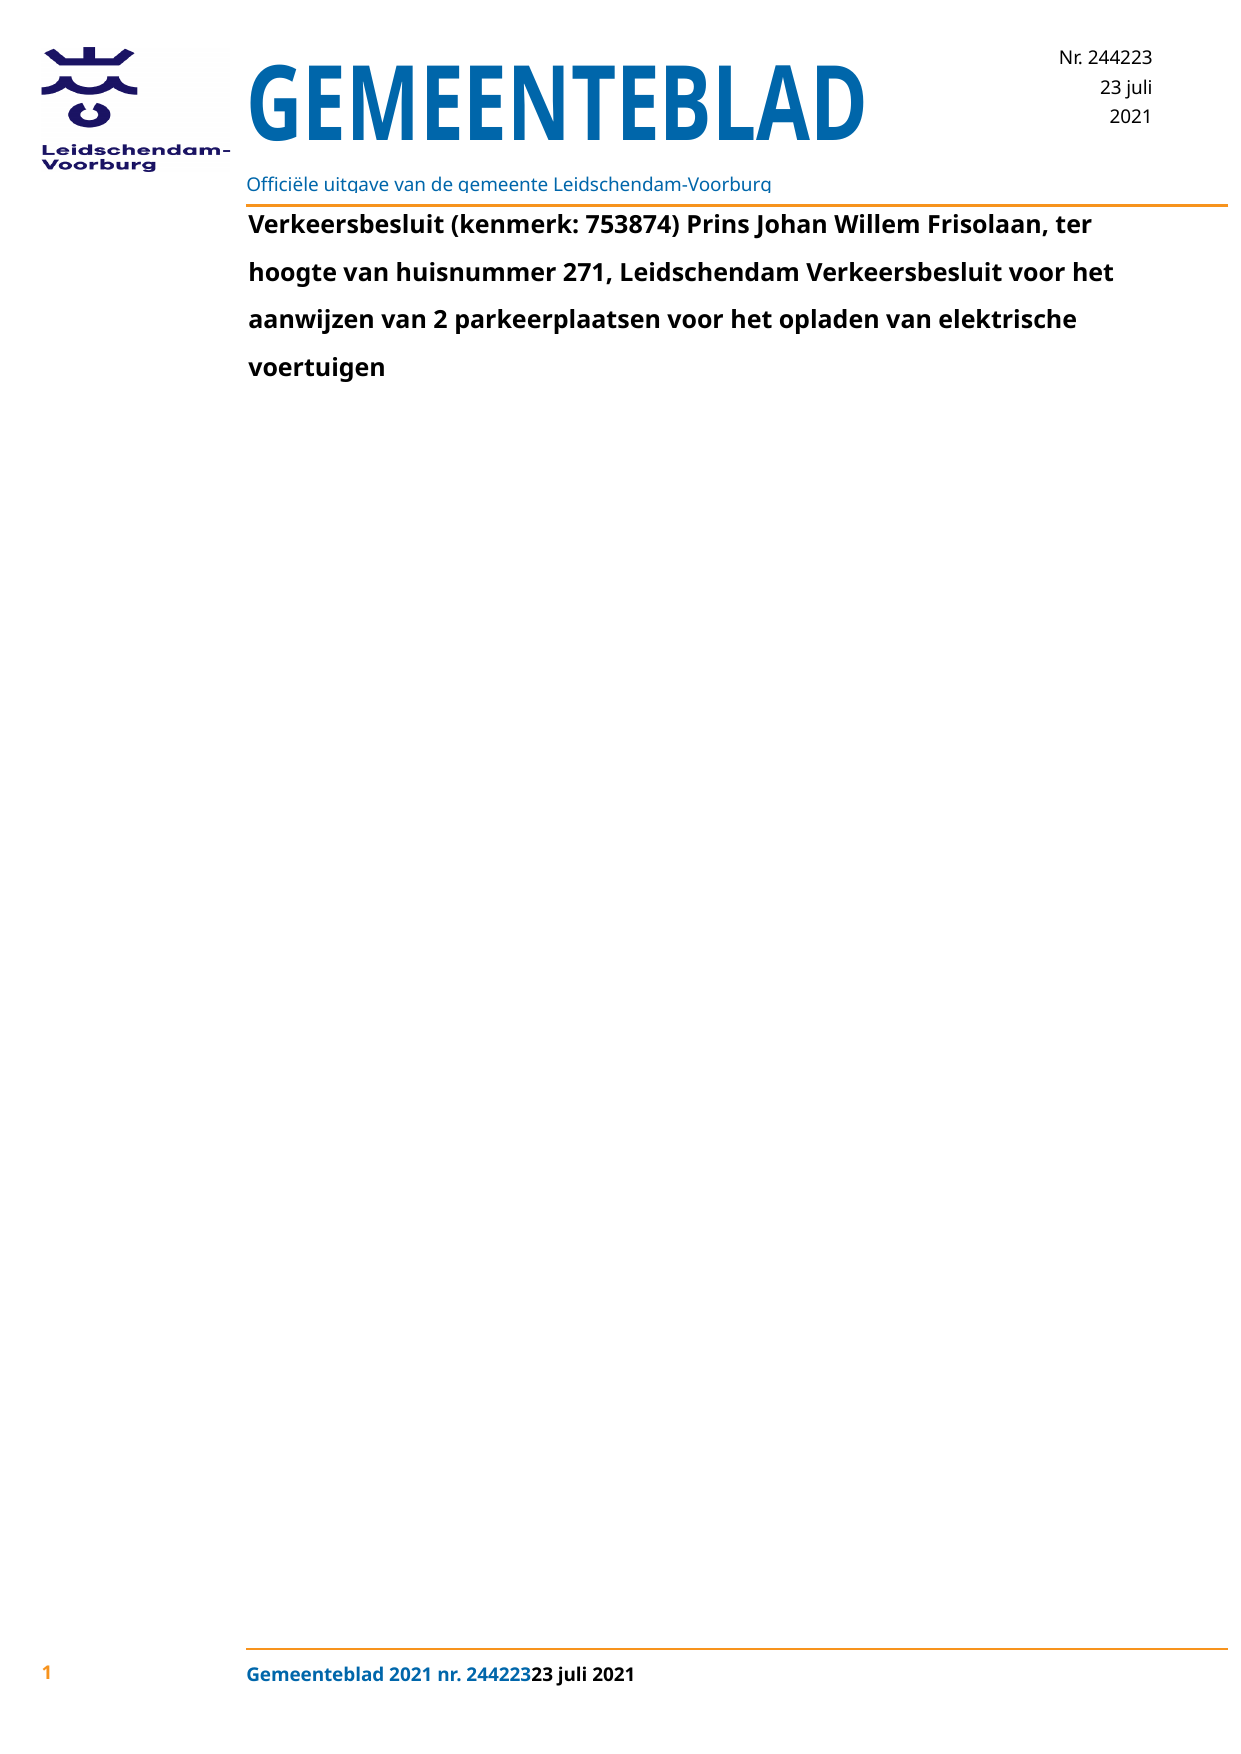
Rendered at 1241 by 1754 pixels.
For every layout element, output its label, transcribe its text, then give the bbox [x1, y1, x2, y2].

picture [41, 47, 231, 172]
text Verkeersbesluit (kenmerk: 753874) Prins Johan Willem Frisolaan, ter hoogte van huisnummer 271, Leidschendam Verkeersbesluit voor het aanwijzen van 2 parkeerplaatsen voor het opladen van elektrische voertuigen [248, 207, 1152, 384]
